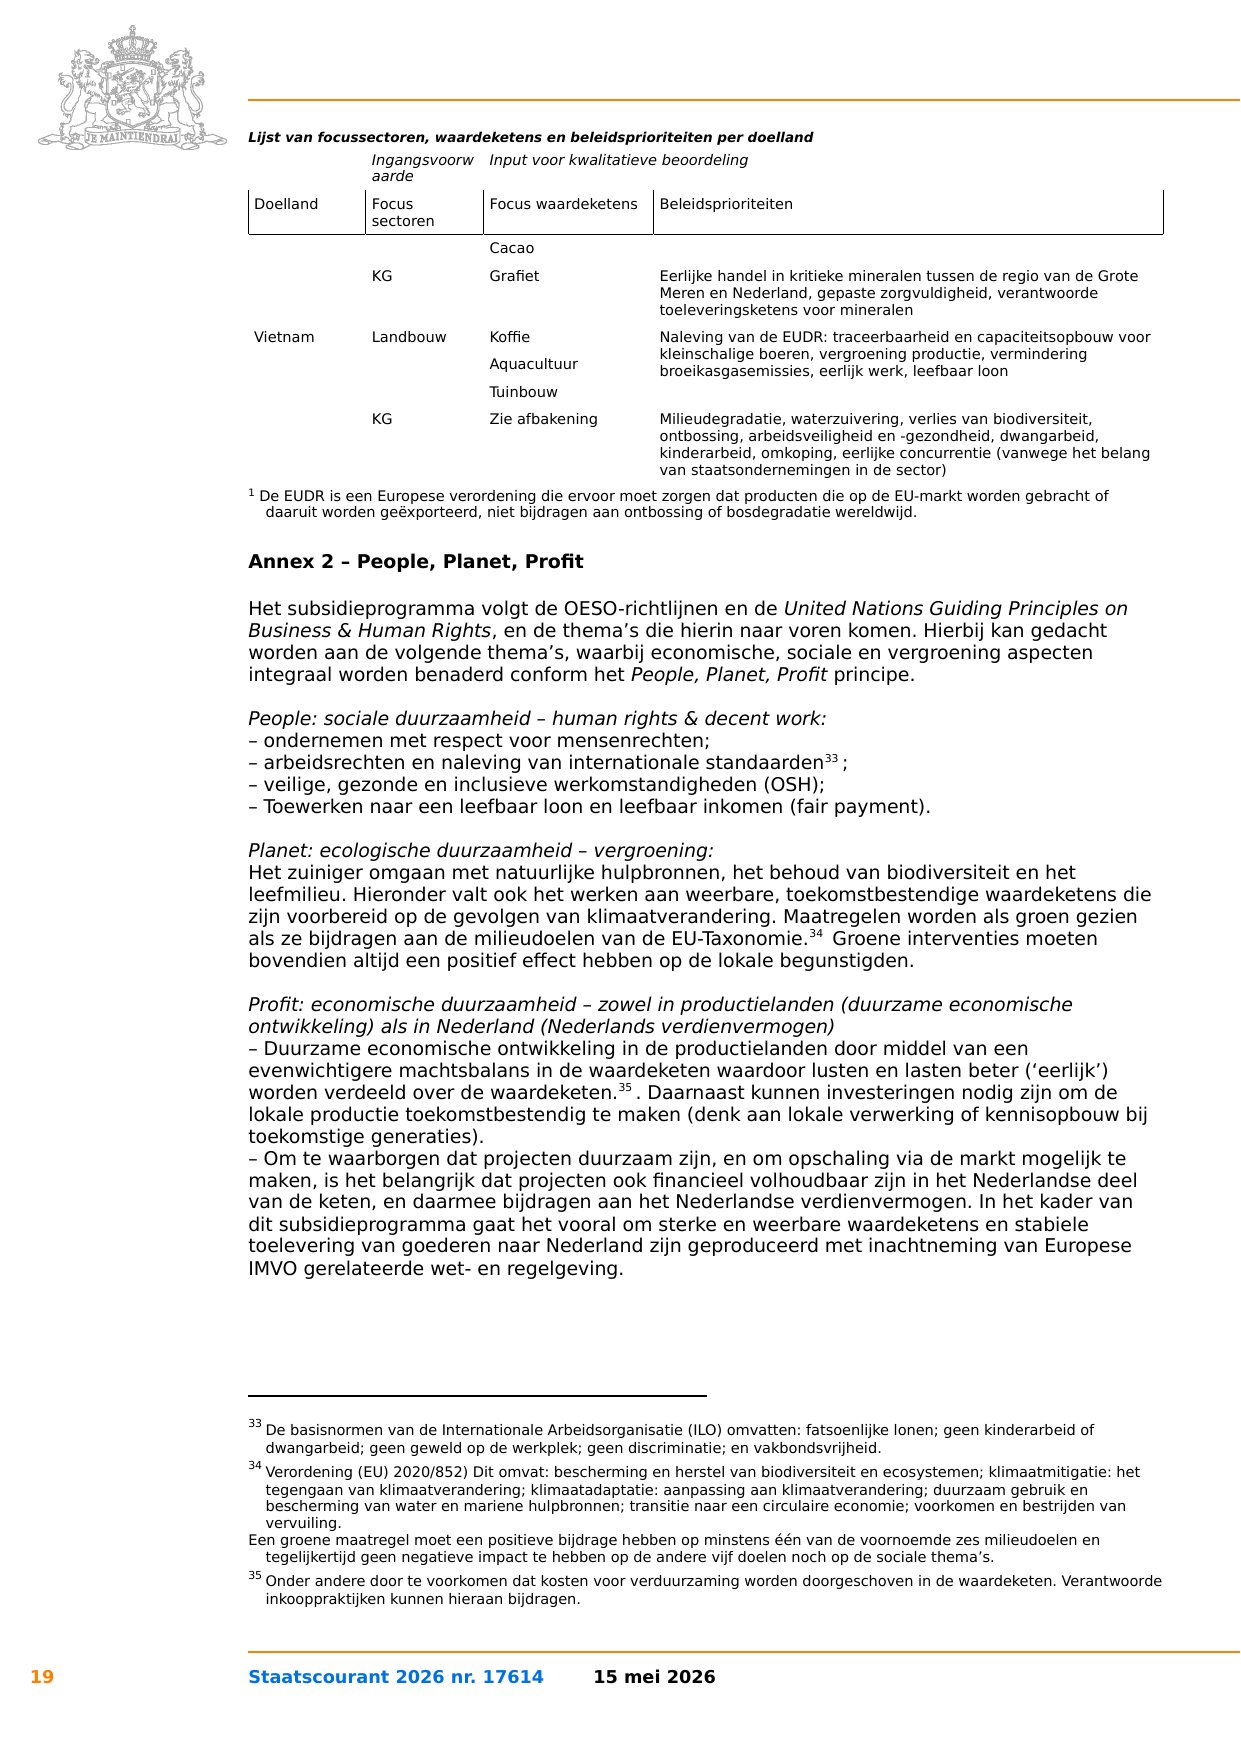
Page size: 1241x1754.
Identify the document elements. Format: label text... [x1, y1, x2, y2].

text – Duurzame economische ontwikkeling in de productielanden door middel van een evenwichtigere machtsbalans in de waardeketen waardoor lusten en lasten beter (‘eerlijk’) worden verdeeld over de waardeketen.. Daarnaast kunnen investeringen nodig zijn om de lokale productie toekomstbestendig te maken (denk aan lokale verwerking of kennisopbouw bij toekomstige generaties). [248, 1038, 1163, 1147]
picture [38, 25, 227, 150]
table_cell Landbouw [366, 324, 483, 405]
text – ondernemen met respect voor mensenrechten; [248, 730, 1163, 752]
table_cell Beleidsprioriteiten [654, 191, 1163, 234]
text Een groene maatregel moet een positieve bijdrage hebben op minstens één van de voornoemde zes milieudoelen en tegelijkertijd geen negatieve impact te hebben op de andere vijf doelen noch op de sociale thema’s. [248, 1532, 1163, 1566]
text Profit: economische duurzaamheid – zowel in productielanden (duurzame economische ontwikkeling) als in Nederland (Nederlands verdienvermogen) [248, 994, 1163, 1038]
table_cell 1 De EUDR is een Europese verordening die ervoor moet zorgen dat producten die op de EU-markt worden gebracht of daaruit worden geëxporteerd, niet bijdragen aan ontbossing of bosdegradatie wereldwijd. [248, 485, 1163, 521]
text – Toewerken naar een leefbaar loon en leefbaar inkomen (fair payment). [248, 796, 1163, 818]
text Verordening (EU) 2020/852) Dit omvat: bescherming en herstel van biodiversiteit en ecosystemen; klimaatmitigatie: het tegengaan van klimaatverandering; klimaatadaptatie: aanpassing aan klimaatverandering; duurzaam gebruik en bescherming van water en mariene hulpbronnen; transitie naar een circulaire economie; voorkomen en bestrijden van vervuiling. [248, 1459, 1163, 1532]
text Onder andere door te voorkomen dat kosten voor verduurzaming worden doorgeschoven in de waardeketen. Verantwoorde inkooppraktijken kunnen hieraan bijdragen. [248, 1569, 1163, 1608]
table_cell Ingangsvoorwaarde [366, 147, 483, 190]
text De basisnormen van de Internationale Arbeidsorganisatie (ILO) omvatten: fatsoenlijke lonen; geen kinderarbeid of dwangarbeid; geen geweld op de werkplek; geen discriminatie; en vakbondsvrijheid. [248, 1418, 1163, 1457]
table_cell Naleving van de EUDR: traceerbaarheid en capaciteitsopbouw voor kleinschalige boeren, vergroening productie, vermindering broeikasgasemissies, eerlijk werk, leefbaar loon [654, 324, 1163, 405]
text – Om te waarborgen dat projecten duurzaam zijn, en om opschaling via de markt mogelijk te maken, is het belangrijk dat projecten ook financieel volhoudbaar zijn in het Nederlandse deel van de keten, en daarmee bijdragen aan het Nederlandse verdienvermogen. In het kader van dit subsidieprogramma gaat het vooral om sterke en weerbare waardeketens en stabiele toelevering van goederen naar Nederland zijn geproduceerd met inachtneming van Europese IMVO gerelateerde wet- en regelgeving. [248, 1147, 1163, 1279]
table_cell Aquacultuur [484, 352, 653, 378]
table_cell Koffie [484, 324, 653, 351]
text People: sociale duurzaamheid – human rights & decent work: [248, 708, 1163, 730]
table_cell Focus sectoren [366, 191, 483, 234]
table_cell Eerlijke handel in kritieke mineralen tussen de regio van de Grote Meren en Nederland, gepaste zorgvuldigheid, verantwoorde toeleveringsketens voor mineralen [654, 263, 1163, 323]
table_cell [249, 147, 365, 190]
table_cell [366, 235, 483, 262]
table_header Lijst van focussectoren, waardeketens en beleidsprioriteiten per doelland [248, 130, 1163, 146]
text Planet: ecologische duurzaamheid – vergroening: [248, 840, 1163, 862]
table_cell Doelland [249, 191, 365, 234]
table_cell Input voor kwalitatieve beoordeling [484, 147, 1163, 190]
table_cell Milieudegradatie, waterzuivering, verlies van biodiversiteit, ontbossing, arbeidsveiligheid en -gezondheid, dwangarbeid, kinderarbeid, omkoping, eerlijke concurrentie (vanwege het belang van staatsondernemingen in de sector) [654, 406, 1163, 484]
table_cell Grafiet [484, 263, 653, 323]
text Het subsidieprogramma volgt de OESO-richtlijnen en de United Nations Guiding Principles on Business & Human Rights, en de thema’s die hierin naar voren komen. Hierbij kan gedacht worden aan de volgende thema’s, waarbij economische, sociale en vergroening aspecten integraal worden benaderd conform het People, Planet, Profit principe. [248, 598, 1163, 686]
text Het zuiniger omgaan met natuurlijke hulpbronnen, het behoud van biodiversiteit en het leefmilieu. Hieronder valt ook het werken aan weerbare, toekomstbestendige waardeketens die zijn voorbereid op de gevolgen van klimaatverandering. Maatregelen worden als groen gezien als ze bijdragen aan de milieudoelen van de EU-Taxonomie. Groene interventies moeten bovendien altijd een positief effect hebben op de lokale begunstigden. [248, 862, 1163, 972]
table_cell Vietnam [249, 324, 365, 484]
table_cell KG [366, 406, 483, 484]
subtitle Annex 2 – People, Planet, Profit [248, 551, 1163, 573]
table_cell Cacao [484, 235, 653, 262]
table_cell Zie afbakening [484, 406, 653, 484]
table_cell KG [366, 263, 483, 323]
table_cell [654, 235, 1163, 262]
table_cell Tuinbouw [484, 379, 653, 405]
text – arbeidsrechten en naleving van internationale standaarden; [248, 752, 1163, 774]
table_cell Focus waardeketens [484, 191, 653, 234]
text – veilige, gezonde en inclusieve werkomstandigheden (OSH); [248, 774, 1163, 796]
table_cell [249, 235, 365, 323]
